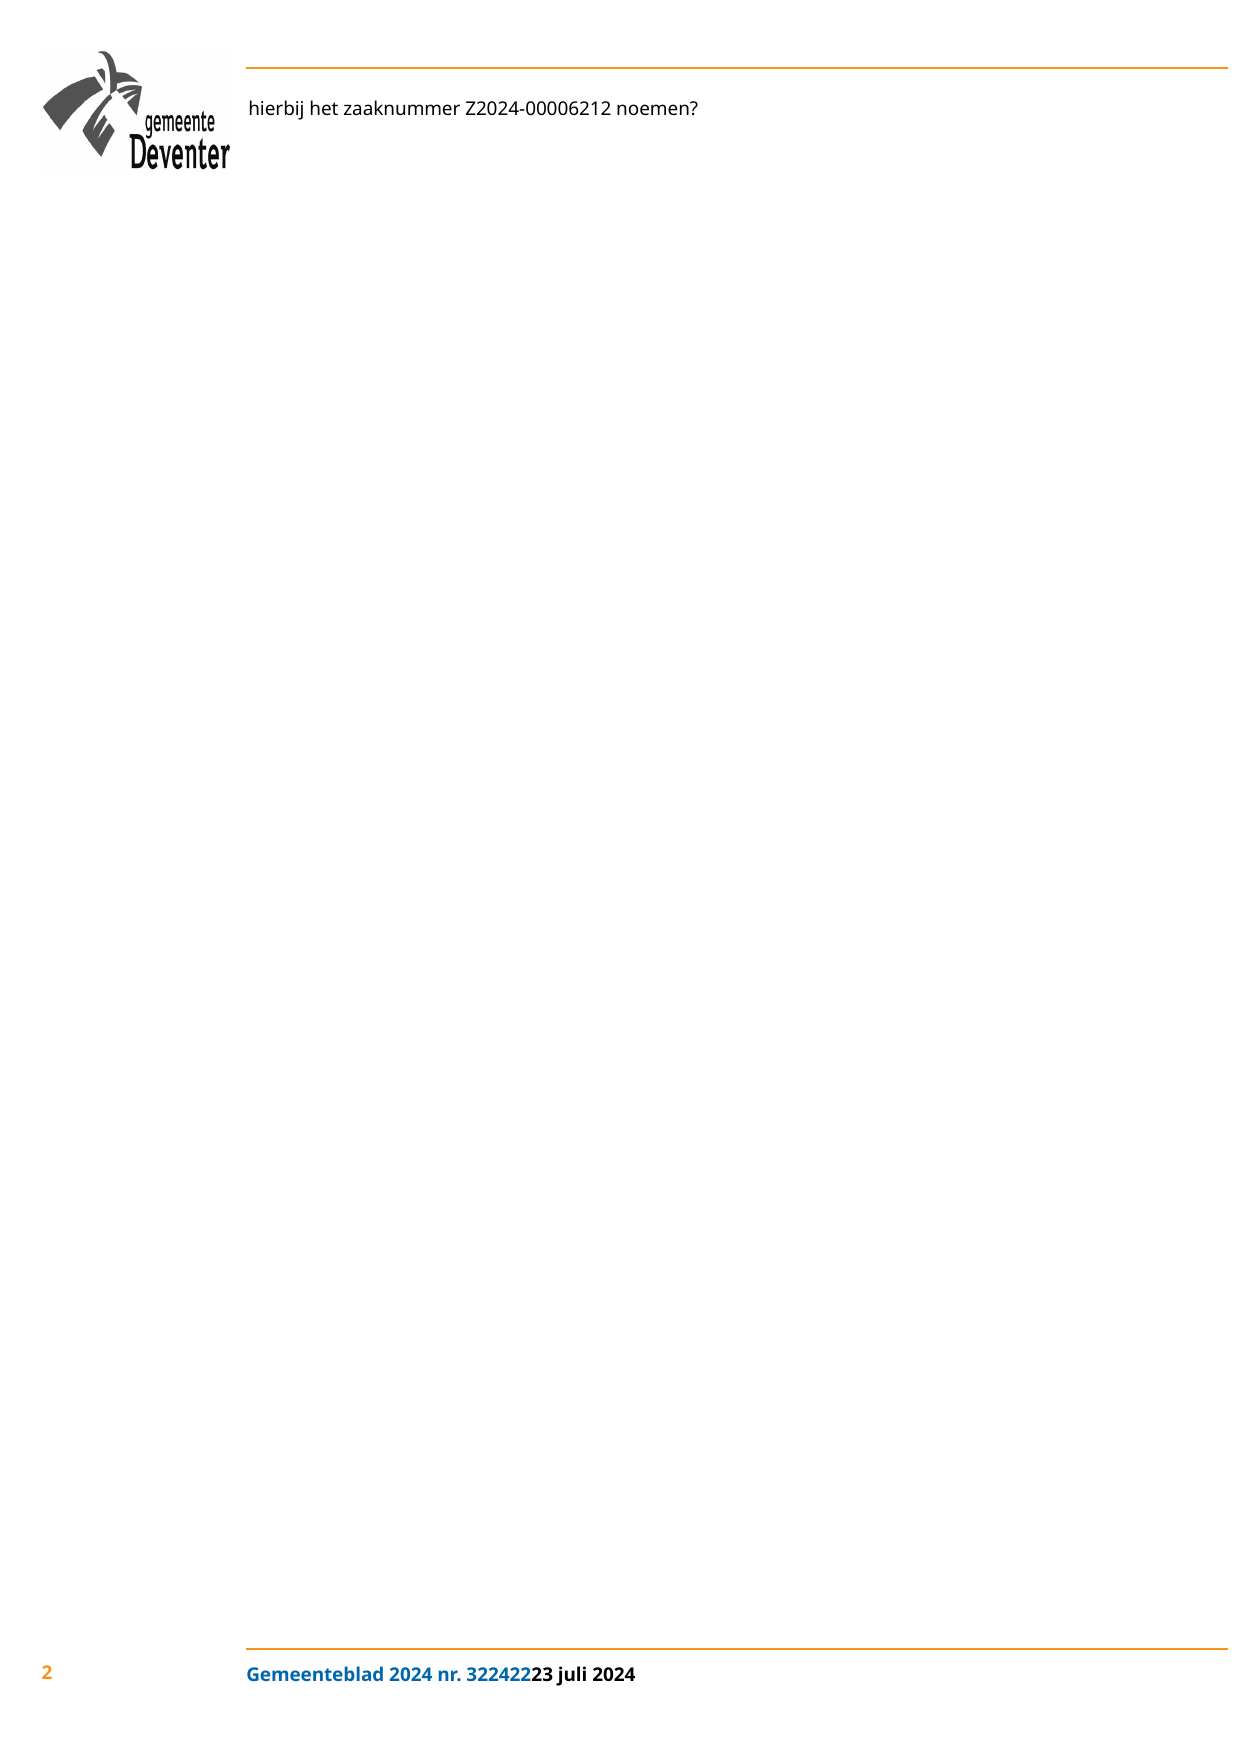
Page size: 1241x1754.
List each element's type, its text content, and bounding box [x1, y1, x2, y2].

text hierbij het zaaknummer Z2024-00006212 noemen? [248, 95, 1152, 121]
picture [41, 47, 231, 172]
